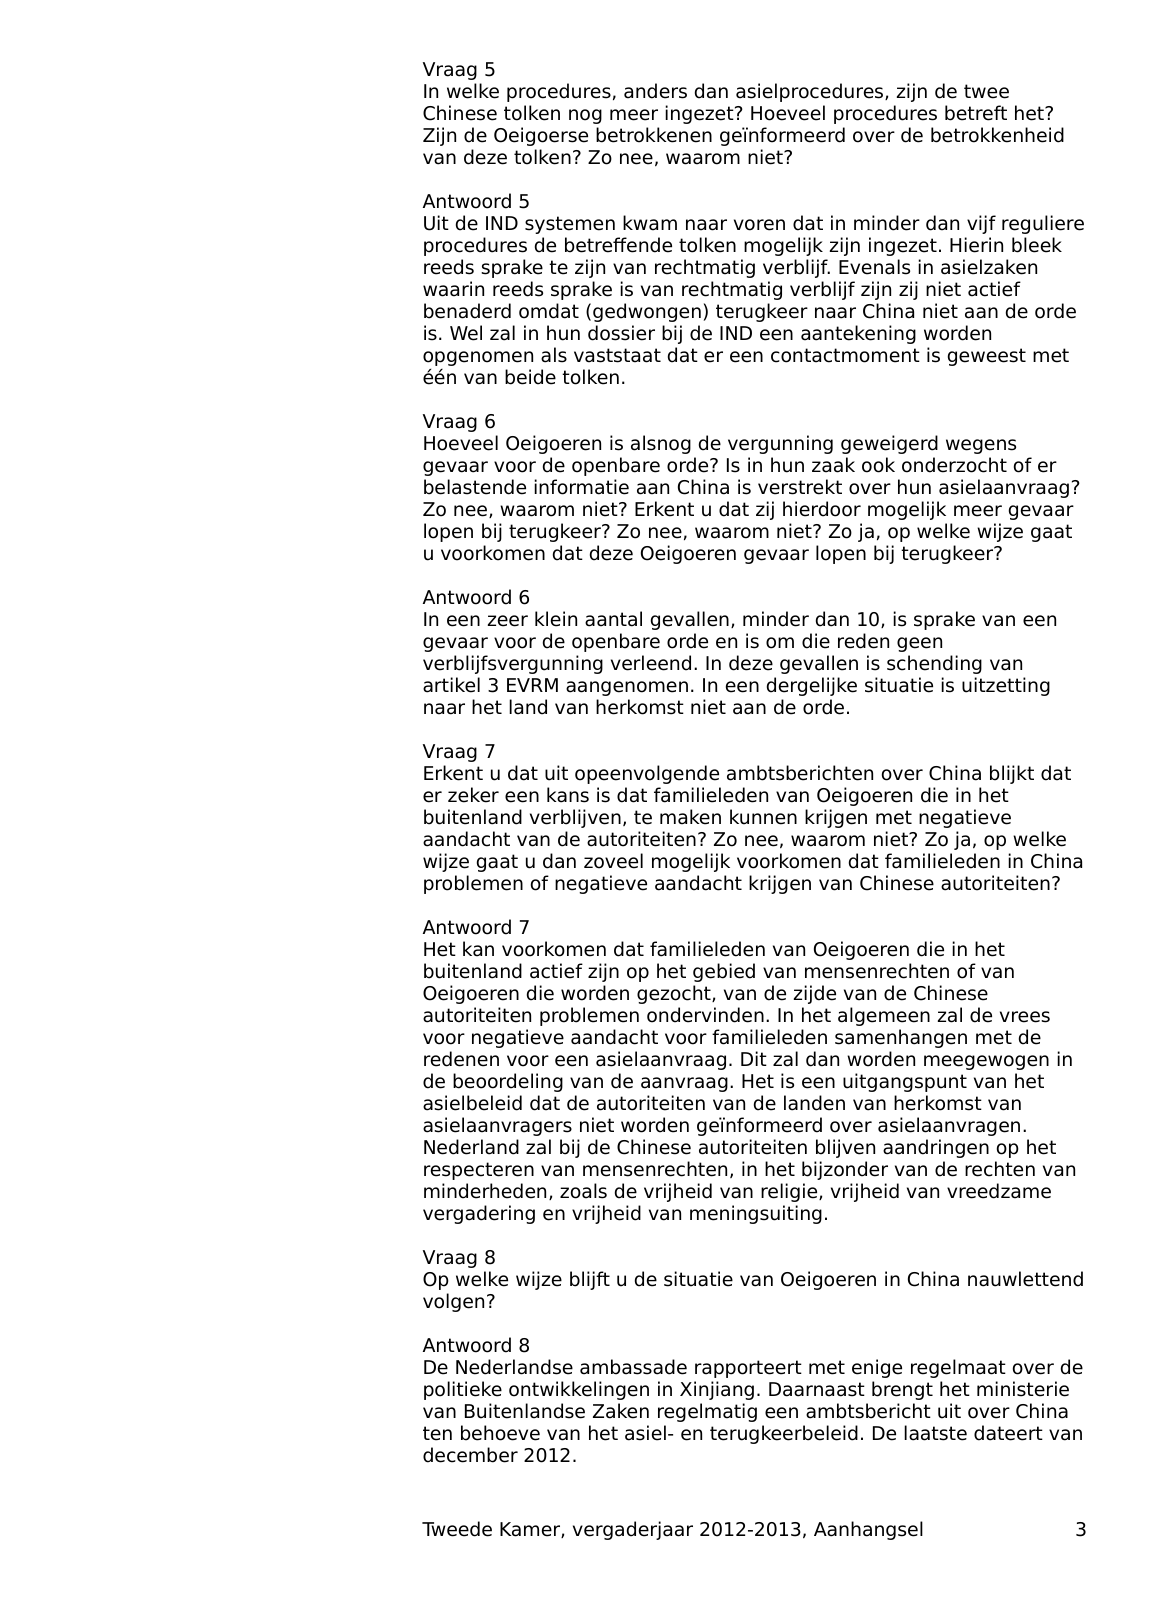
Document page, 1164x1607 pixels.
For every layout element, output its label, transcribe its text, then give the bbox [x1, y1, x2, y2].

text Vraag 8 [422, 1247, 1087, 1269]
text In een zeer klein aantal gevallen, minder dan 10, is sprake van een gevaar voor de openbare orde en is om die reden geen verblijfsvergunning verleend. In deze gevallen is schending van artikel 3 EVRM aangenomen. In een dergelijke situatie is uitzetting naar het land van herkomst niet aan de orde. [422, 609, 1087, 719]
text De Nederlandse ambassade rapporteert met enige regelmaat over de politieke ontwikkelingen in Xinjiang. Daarnaast brengt het ministerie van Buitenlandse Zaken regelmatig een ambtsbericht uit over China ten behoeve van het asiel- en terugkeerbeleid. De laatste dateert van december 2012. [422, 1357, 1087, 1467]
text Vraag 6 [422, 411, 1087, 433]
text Antwoord 5 [422, 191, 1087, 213]
text In welke procedures, anders dan asielprocedures, zijn de twee Chinese tolken nog meer ingezet? Hoeveel procedures betreft het? Zijn de Oeigoerse betrokkenen geïnformeerd over de betrokkenheid van deze tolken? Zo nee, waarom niet? [422, 81, 1087, 169]
text Hoeveel Oeigoeren is alsnog de vergunning geweigerd wegens gevaar voor de openbare orde? Is in hun zaak ook onderzocht of er belastende informatie aan China is verstrekt over hun asielaanvraag? Zo nee, waarom niet? Erkent u dat zij hierdoor mogelijk meer gevaar lopen bij terugkeer? Zo nee, waarom niet? Zo ja, op welke wijze gaat u voorkomen dat deze Oeigoeren gevaar lopen bij terugkeer? [422, 433, 1087, 565]
text Antwoord 8 [422, 1335, 1087, 1357]
text Op welke wijze blijft u de situatie van Oeigoeren in China nauwlettend volgen? [422, 1269, 1087, 1313]
text Vraag 7 [422, 741, 1087, 763]
text Antwoord 7 [422, 917, 1087, 939]
text Erkent u dat uit opeenvolgende ambtsberichten over China blijkt dat er zeker een kans is dat familieleden van Oeigoeren die in het buitenland verblijven, te maken kunnen krijgen met negatieve aandacht van de autoriteiten? Zo nee, waarom niet? Zo ja, op welke wijze gaat u dan zoveel mogelijk voorkomen dat familieleden in China problemen of negatieve aandacht krijgen van Chinese autoriteiten? [422, 763, 1087, 895]
text Antwoord 6 [422, 587, 1087, 609]
text Uit de IND systemen kwam naar voren dat in minder dan vijf reguliere procedures de betreffende tolken mogelijk zijn ingezet. Hierin bleek reeds sprake te zijn van rechtmatig verblijf. Evenals in asielzaken waarin reeds sprake is van rechtmatig verblijf zijn zij niet actief benaderd omdat (gedwongen) terugkeer naar China niet aan de orde is. Wel zal in hun dossier bij de IND een aantekening worden opgenomen als vaststaat dat er een contactmoment is geweest met één van beide tolken. [422, 213, 1087, 389]
text Nederland zal bij de Chinese autoriteiten blijven aandringen op het respecteren van mensenrechten, in het bijzonder van de rechten van minderheden, zoals de vrijheid van religie, vrijheid van vreedzame vergadering en vrijheid van meningsuiting. [422, 1137, 1087, 1225]
text Vraag 5 [422, 59, 1087, 81]
text Het kan voorkomen dat familieleden van Oeigoeren die in het buitenland actief zijn op het gebied van mensenrechten of van Oeigoeren die worden gezocht, van de zijde van de Chinese autoriteiten problemen ondervinden. In het algemeen zal de vrees voor negatieve aandacht voor familieleden samenhangen met de redenen voor een asielaanvraag. Dit zal dan worden meegewogen in de beoordeling van de aanvraag. Het is een uitgangspunt van het asielbeleid dat de autoriteiten van de landen van herkomst van asielaanvragers niet worden geïnformeerd over asielaanvragen. [422, 939, 1087, 1137]
